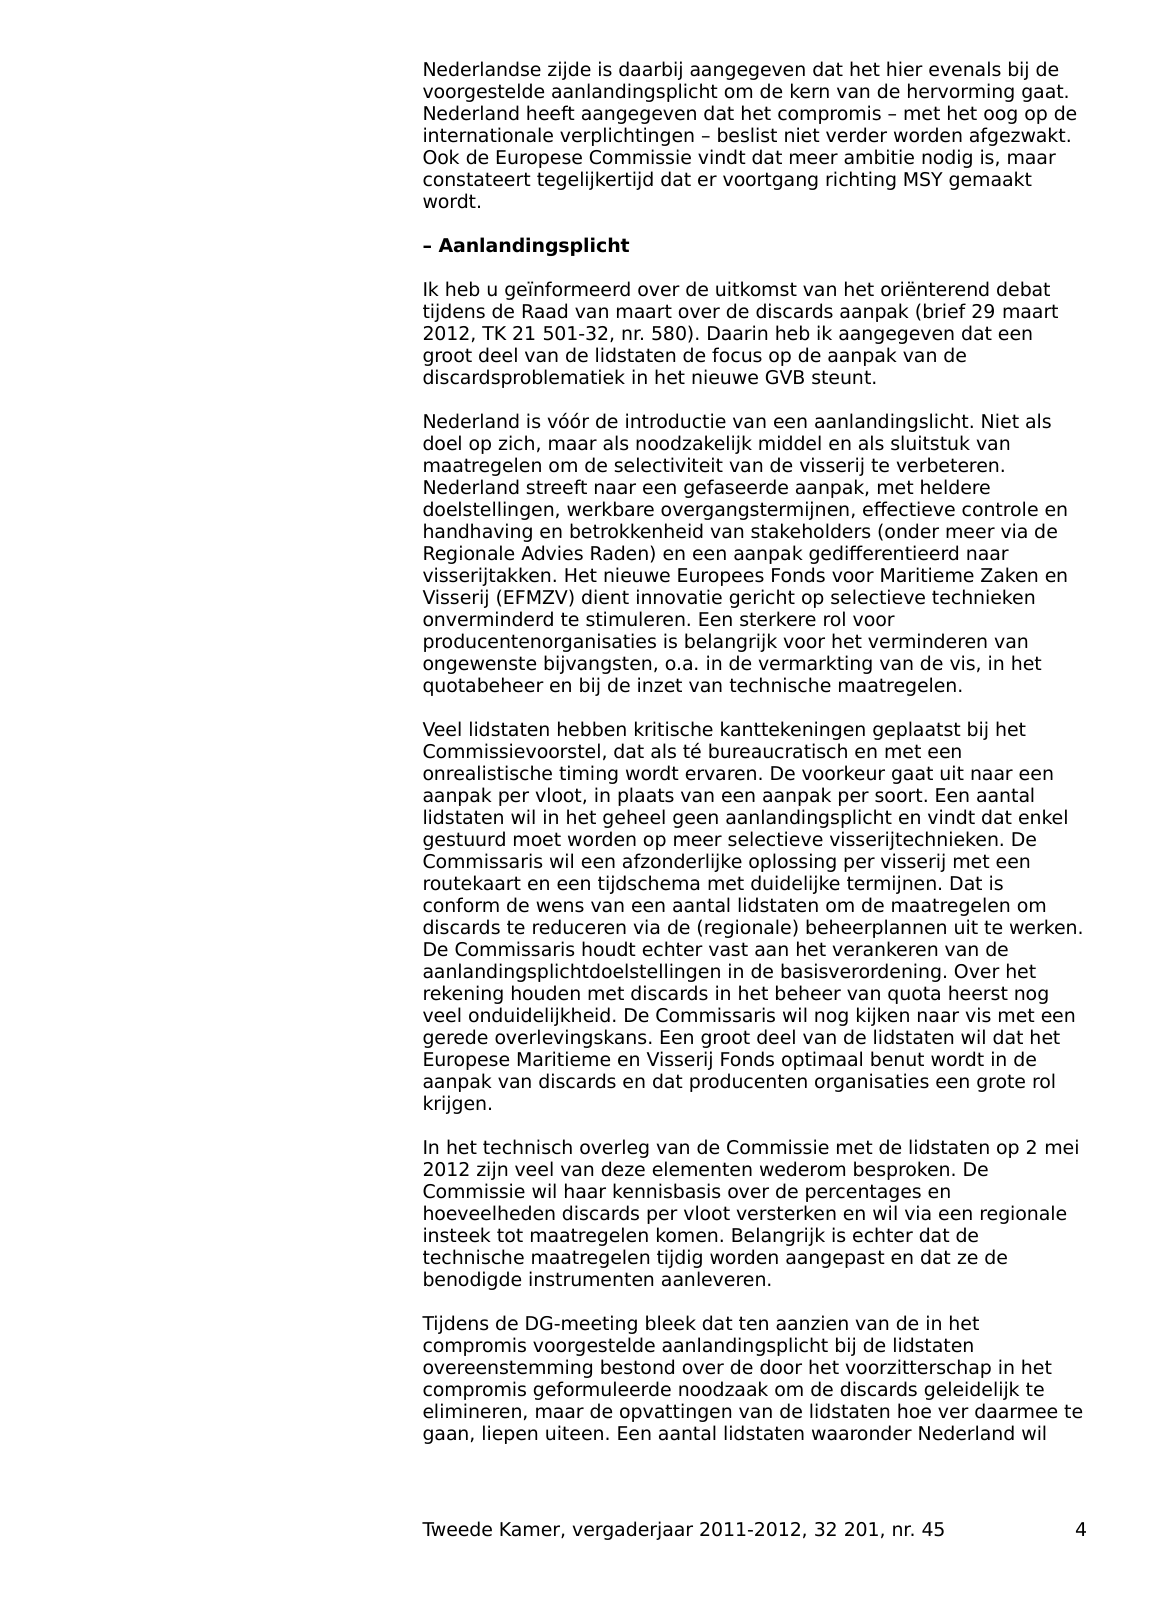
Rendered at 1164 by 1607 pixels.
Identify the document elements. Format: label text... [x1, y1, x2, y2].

text Ik heb u geïnformeerd over de uitkomst van het oriënterend debat tijdens de Raad van maart over de discards aanpak (brief 29 maart 2012, TK 21 501-32, nr. 580). Daarin heb ik aangegeven dat een groot deel van de lidstaten de focus op de aanpak van de discardsproblematiek in het nieuwe GVB steunt. [422, 279, 1087, 389]
text Nederlandse zijde is daarbij aangegeven dat het hier evenals bij de voorgestelde aanlandingsplicht om de kern van de hervorming gaat. Nederland heeft aangegeven dat het compromis – met het oog op de internationale verplichtingen – beslist niet verder worden afgezwakt. Ook de Europese Commissie vindt dat meer ambitie nodig is, maar constateert tegelijkertijd dat er voortgang richting MSY gemaakt wordt. [422, 59, 1087, 213]
text Veel lidstaten hebben kritische kanttekeningen geplaatst bij het Commissievoorstel, dat als té bureaucratisch en met een onrealistische timing wordt ervaren. De voorkeur gaat uit naar een aanpak per vloot, in plaats van een aanpak per soort. Een aantal lidstaten wil in het geheel geen aanlandingsplicht en vindt dat enkel gestuurd moet worden op meer selectieve visserijtechnieken. De Commissaris wil een afzonderlijke oplossing per visserij met een routekaart en een tijdschema met duidelijke termijnen. Dat is conform de wens van een aantal lidstaten om de maatregelen om discards te reduceren via de (regionale) beheerplannen uit te werken. De Commissaris houdt echter vast aan het verankeren van de aanlandingsplichtdoelstellingen in de basisverordening. Over het rekening houden met discards in het beheer van quota heerst nog veel onduidelijkheid. De Commissaris wil nog kijken naar vis met een gerede overlevingskans. Een groot deel van de lidstaten wil dat het Europese Maritieme en Visserij Fonds optimaal benut wordt in de aanpak van discards en dat producenten organisaties een grote rol krijgen. [422, 719, 1087, 1115]
text In het technisch overleg van de Commissie met de lidstaten op 2 mei 2012 zijn veel van deze elementen wederom besproken. De Commissie wil haar kennisbasis over de percentages en hoeveelheden discards per vloot versterken en wil via een regionale insteek tot maatregelen komen. Belangrijk is echter dat de technische maatregelen tijdig worden aangepast en dat ze de benodigde instrumenten aanleveren. [422, 1137, 1087, 1291]
text Tijdens de DG-meeting bleek dat ten aanzien van de in het compromis voorgestelde aanlandingsplicht bij de lidstaten overeenstemming bestond over de door het voorzitterschap in het compromis geformuleerde noodzaak om de discards geleidelijk te elimineren, maar de opvattingen van de lidstaten hoe ver daarmee te gaan, liepen uiteen. Een aantal lidstaten waaronder Nederland wil [422, 1313, 1087, 1445]
subtitle – Aanlandingsplicht [422, 235, 1087, 257]
text Nederland is vóór de introductie van een aanlandingslicht. Niet als doel op zich, maar als noodzakelijk middel en als sluitstuk van maatregelen om de selectiviteit van de visserij te verbeteren. Nederland streeft naar een gefaseerde aanpak, met heldere doelstellingen, werkbare overgangstermijnen, effectieve controle en handhaving en betrokkenheid van stakeholders (onder meer via de Regionale Advies Raden) en een aanpak gedifferentieerd naar visserijtakken. Het nieuwe Europees Fonds voor Maritieme Zaken en Visserij (EFMZV) dient innovatie gericht op selectieve technieken onverminderd te stimuleren. Een sterkere rol voor producentenorganisaties is belangrijk voor het verminderen van ongewenste bijvangsten, o.a. in de vermarkting van de vis, in het quotabeheer en bij de inzet van technische maatregelen. [422, 411, 1087, 697]
